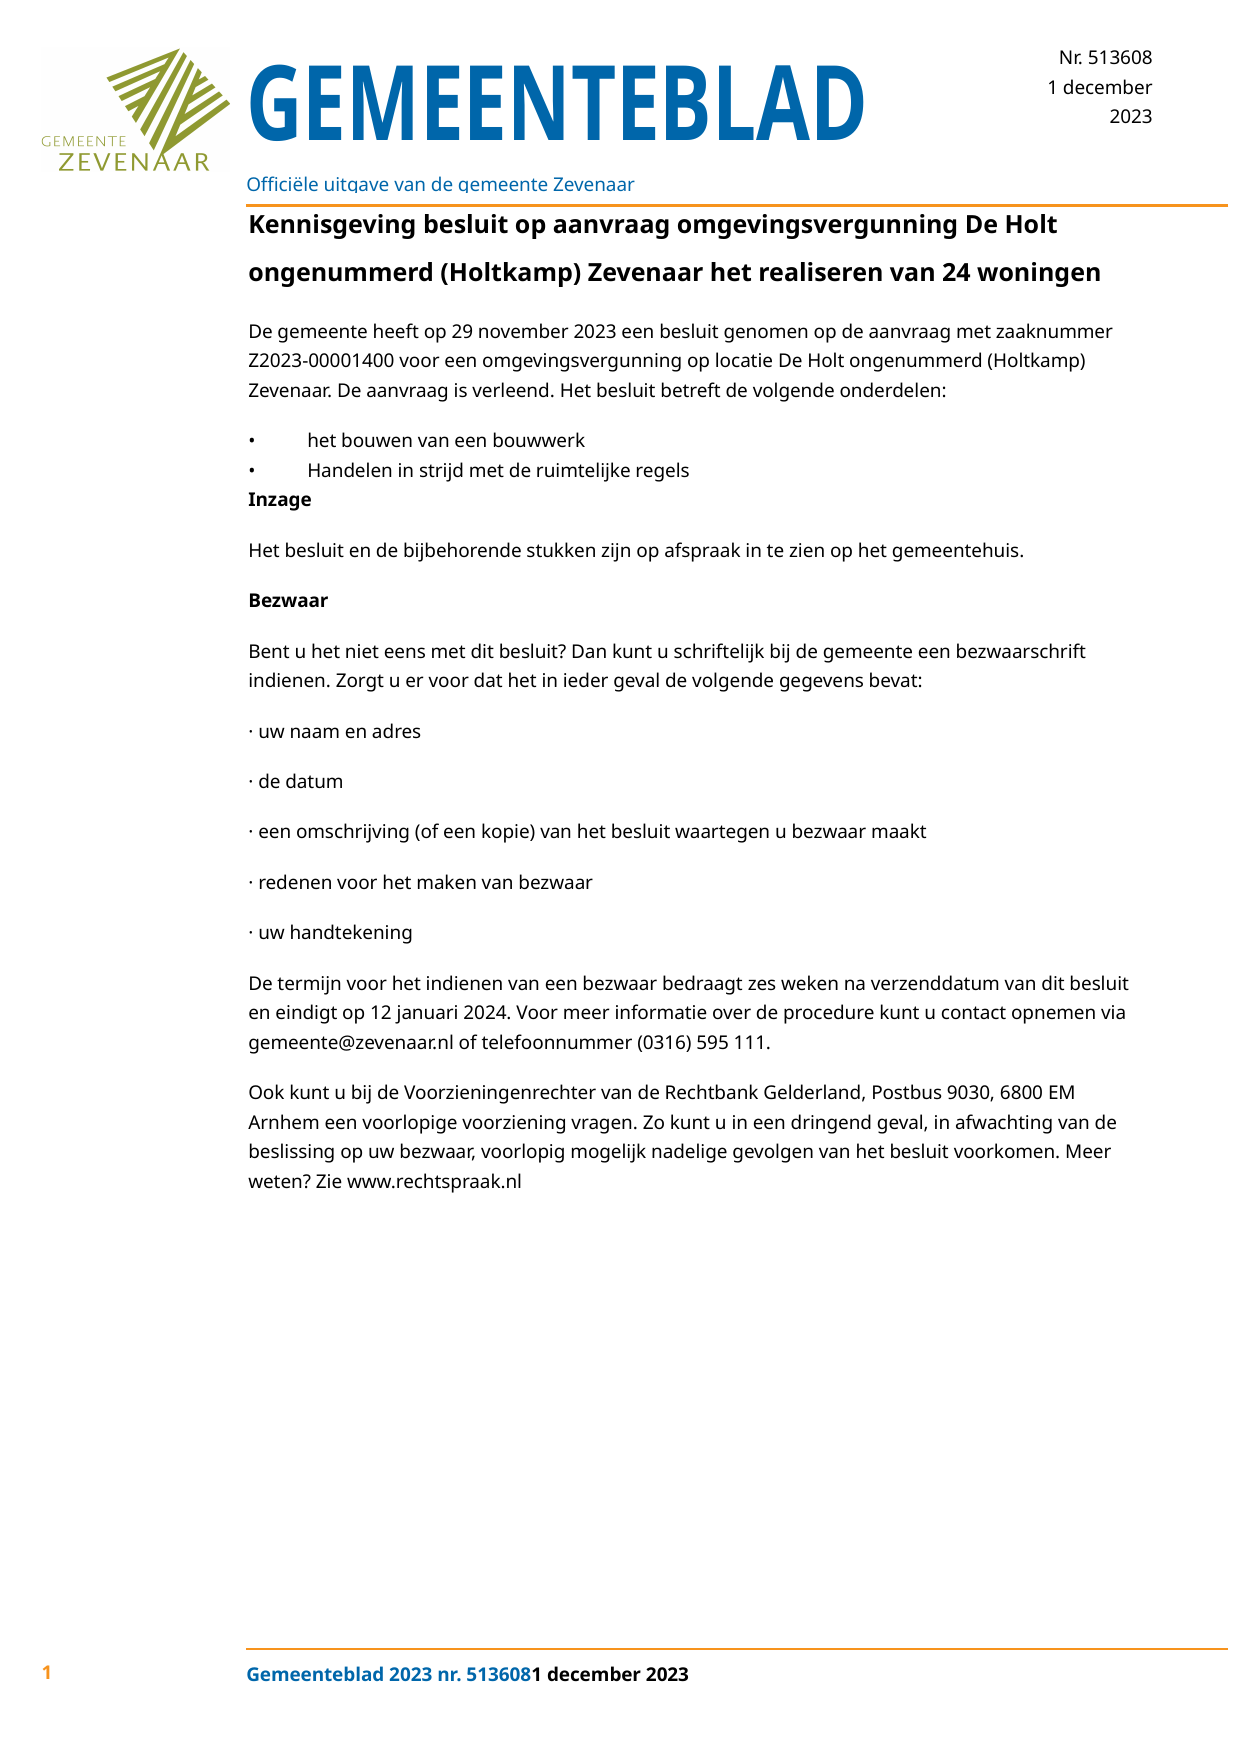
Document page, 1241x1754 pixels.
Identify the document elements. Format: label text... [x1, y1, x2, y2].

text · de datum [248, 768, 1152, 794]
text · uw naam en adres [248, 718, 1152, 744]
text Ook kunt u bij de Voorzieningenrechter van de Rechtbank Gelderland, Postbus 9030, 6800 EM Arnhem een voorlopige voorziening vragen. Zo kunt u in een dringend geval, in afwachting van de beslissing op uw bezwaar, voorlopig mogelijk nadelige gevolgen van het besluit voorkomen. Meer weten? Zie www.rechtspraak.nl [248, 1079, 1152, 1194]
text · uw handtekening [248, 919, 1152, 945]
text Bent u het niet eens met dit besluit? Dan kunt u schriftelijk bij de gemeente een bezwaarschrift indienen. Zorgt u er voor dat het in ieder geval de volgende gegevens bevat: [248, 638, 1152, 693]
list Handelen in strijd met de ruimtelijke regels [248, 457, 1152, 483]
text De termijn voor het indienen van een bezwaar bedraagt zes weken na verzenddatum van dit besluit en eindigt op 12 januari 2024. Voor meer informatie over de procedure kunt u contact opnemen via gemeente@zevenaar.nl of telefoonnummer (0316) 595 111. [248, 970, 1152, 1055]
text Kennisgeving besluit op aanvraag omgevingsvergunning De Holt ongenummerd (Holtkamp) Zevenaar het realiseren van 24 woningen [248, 207, 1152, 288]
text Bezwaar [248, 587, 1152, 613]
picture [41, 47, 231, 172]
text · redenen voor het maken van bezwaar [248, 869, 1152, 895]
list het bouwen van een bouwwerk [248, 427, 1152, 453]
text Inzage [248, 487, 1152, 512]
text De gemeente heeft op 29 november 2023 een besluit genomen op de aanvraag met zaaknummer Z2023-00001400 voor een omgevingsvergunning op locatie De Holt ongenummerd (Holtkamp) Zevenaar. De aanvraag is verleend. Het besluit betreft de volgende onderdelen: [248, 318, 1152, 403]
text · een omschrijving (of een kopie) van het besluit waartegen u bezwaar maakt [248, 819, 1152, 844]
text Het besluit en de bijbehorende stukken zijn op afspraak in te zien op het gemeentehuis. [248, 537, 1152, 563]
